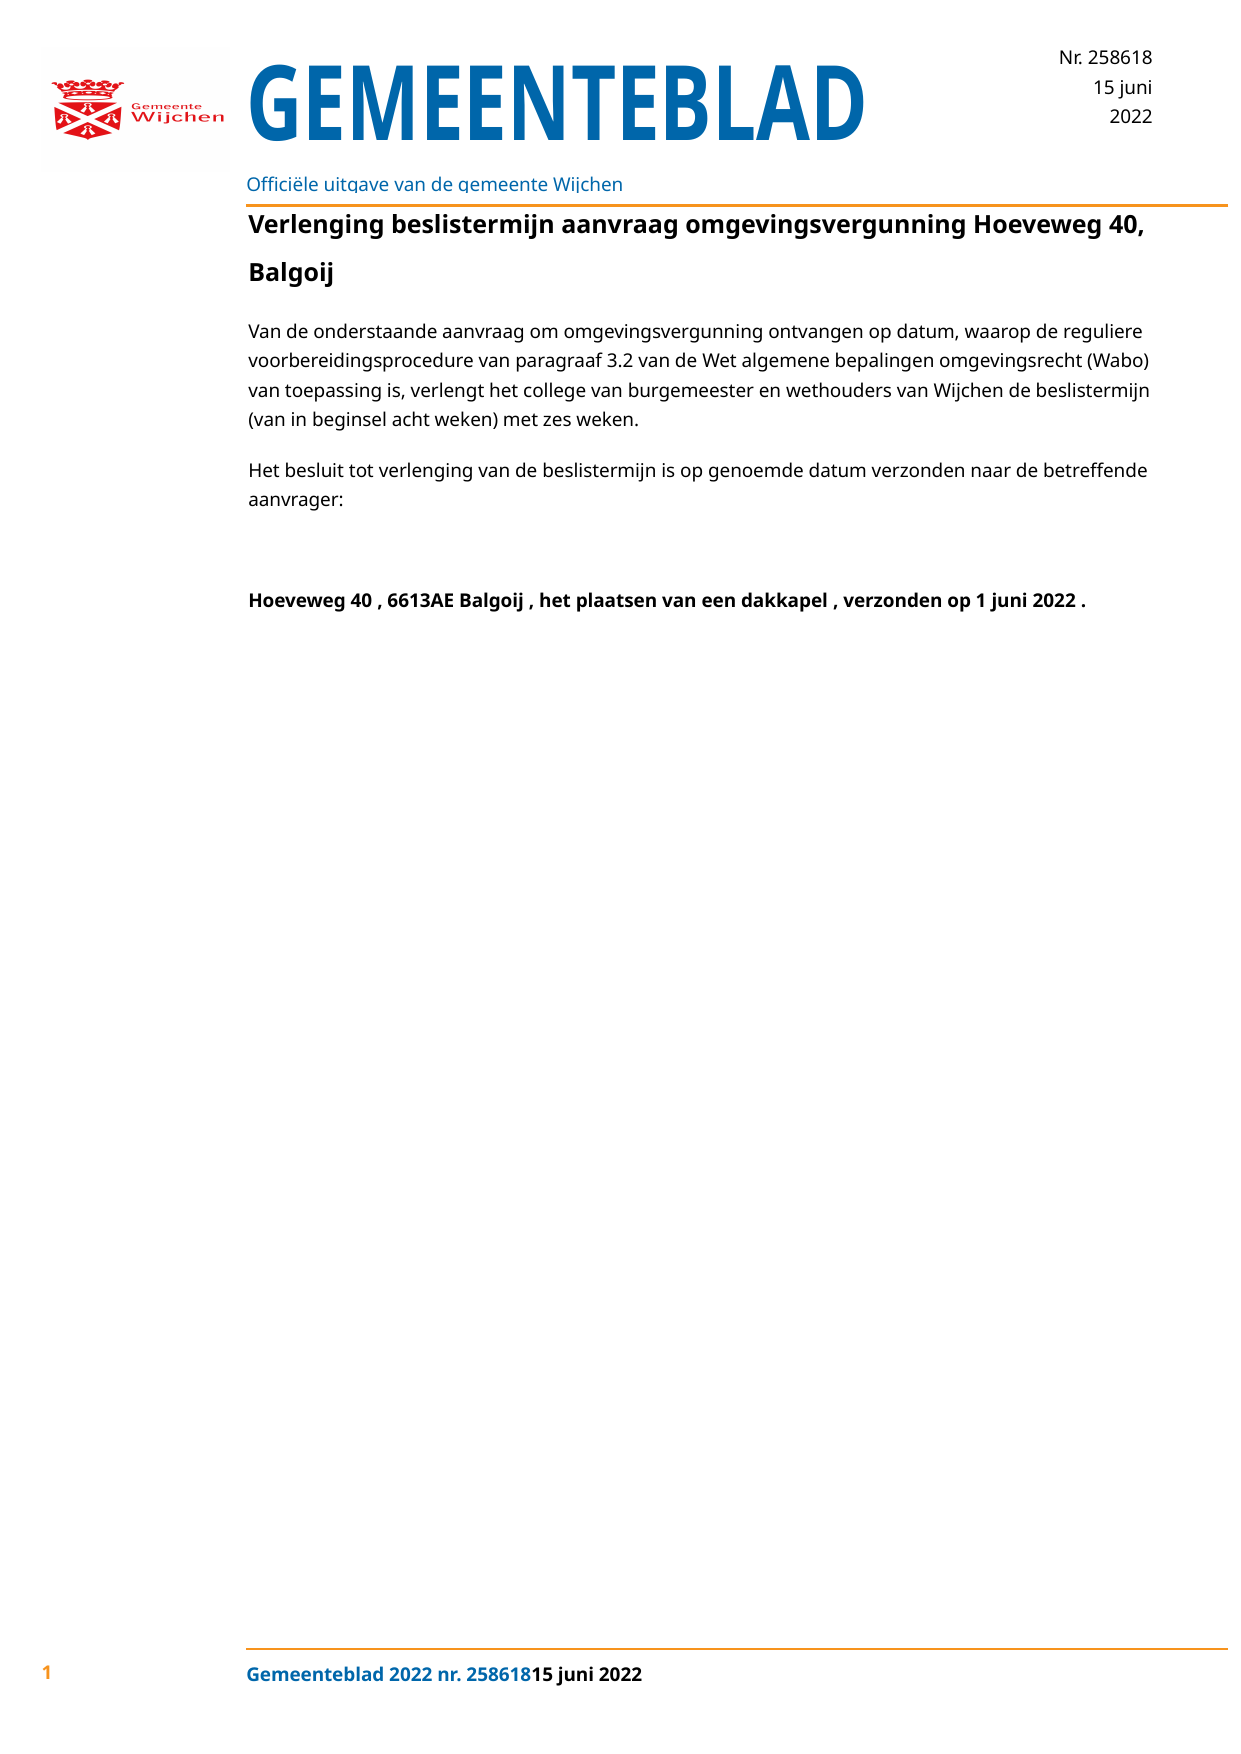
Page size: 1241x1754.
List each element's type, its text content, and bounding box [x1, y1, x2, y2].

picture [41, 47, 231, 172]
text Verlenging beslistermijn aanvraag omgevingsvergunning Hoeveweg 40, Balgoij [248, 207, 1152, 288]
text Van de onderstaande aanvraag om omgevingsvergunning ontvangen op datum, waarop de reguliere voorbereidingsprocedure van paragraaf 3.2 van de Wet algemene bepalingen omgevingsrecht (Wabo) van toepassing is, verlengt het college van burgemeester en wethouders van Wijchen de beslistermijn (van in beginsel acht weken) met zes weken. [248, 318, 1152, 432]
text Het besluit tot verlenging van de beslistermijn is op genoemde datum verzonden naar de betreffende aanvrager: [248, 457, 1152, 512]
text Hoeveweg 40 , 6613AE Balgoij , het plaatsen van een dakkapel , verzonden op 1 juni 2022 . [248, 587, 1152, 613]
